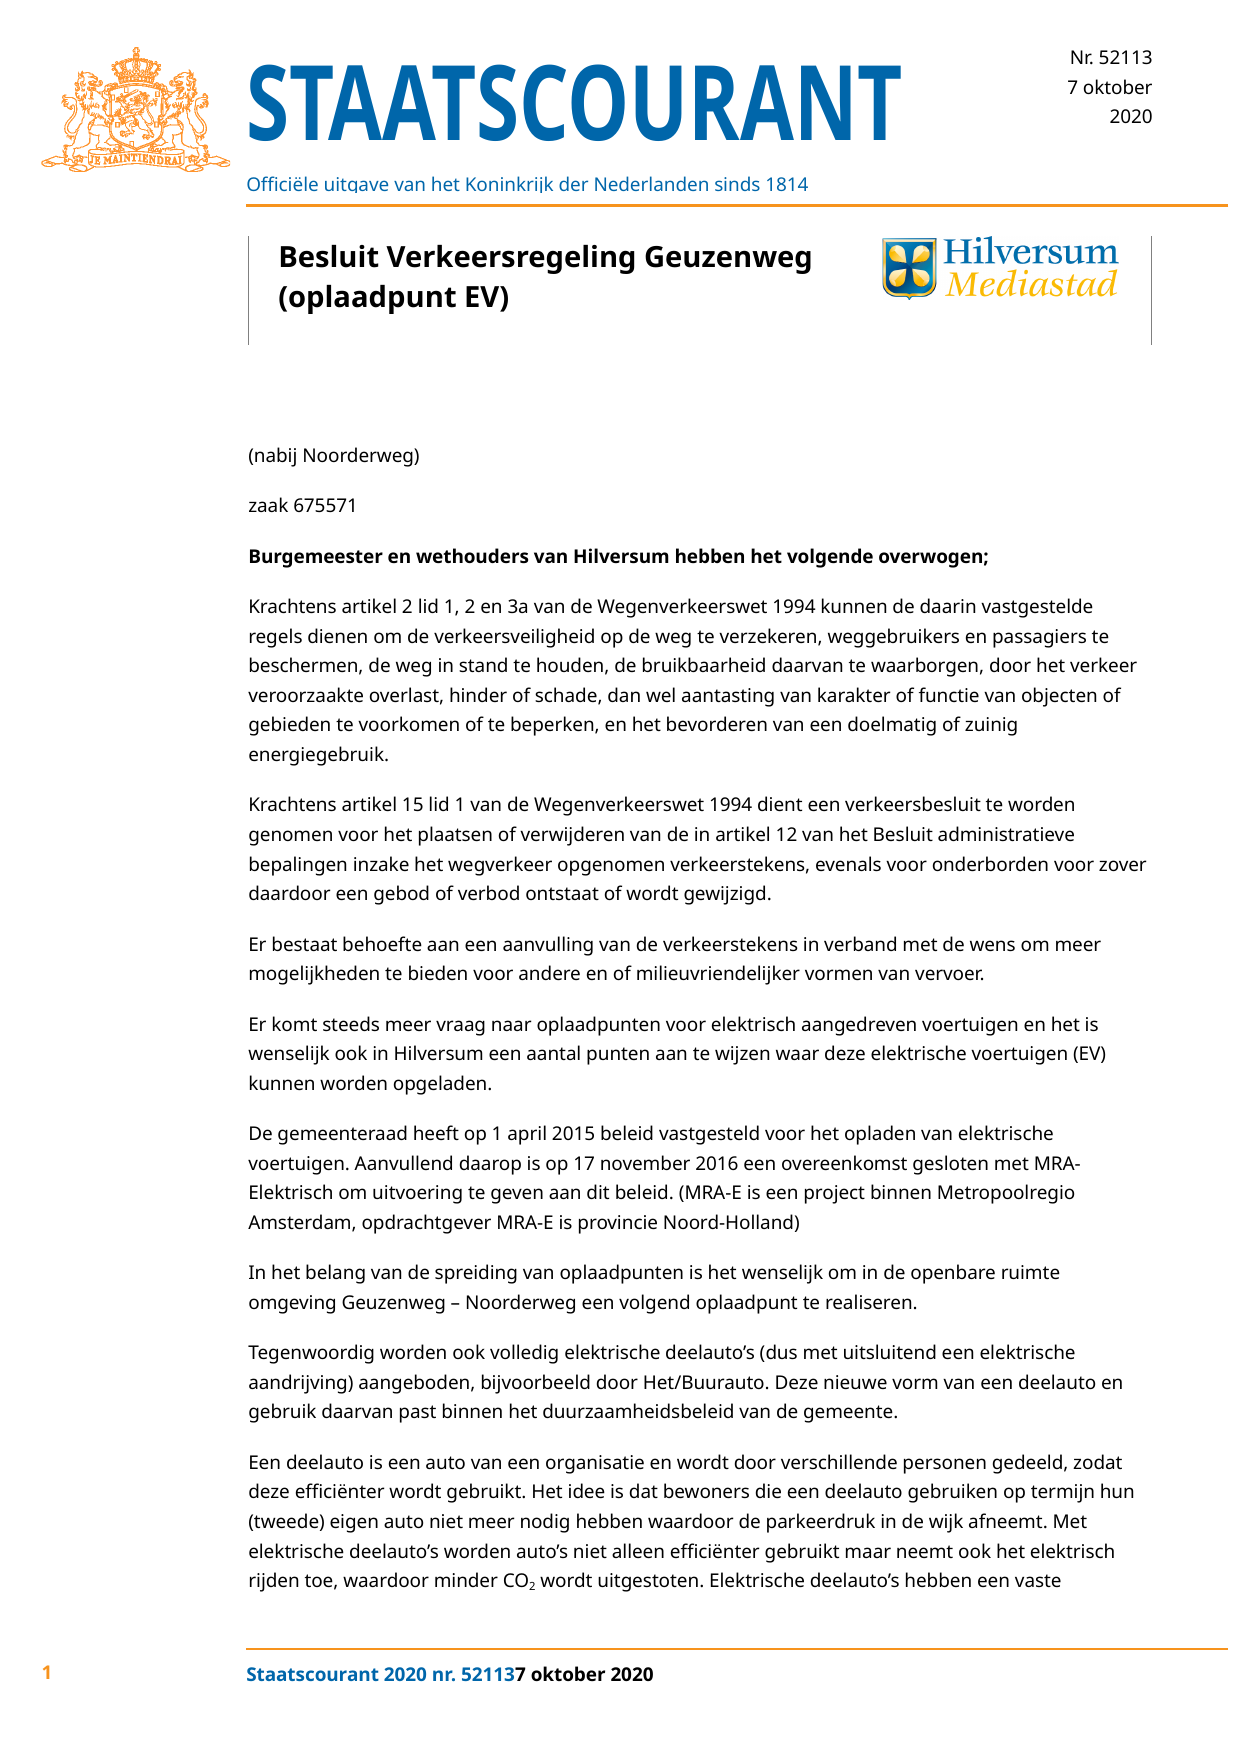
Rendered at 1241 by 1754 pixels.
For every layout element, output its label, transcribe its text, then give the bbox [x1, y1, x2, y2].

text Er bestaat behoefte aan een aanvulling van de verkeerstekens in verband met de wens om meer mogelijkheden te bieden voor andere en of milieuvriendelijker vormen van vervoer. [248, 931, 1152, 986]
text Er komt steeds meer vraag naar oplaadpunten voor elektrisch aangedreven voertuigen en het is wenselijk ook in Hilversum een aantal punten aan te wijzen waar deze elektrische voertuigen (EV) kunnen worden opgeladen. [248, 1011, 1152, 1096]
picture [882, 236, 1119, 300]
table_header [850, 300, 1151, 345]
text Krachtens artikel 15 lid 1 van de Wegenverkeerswet 1994 dient een verkeersbesluit te worden genomen voor het plaatsen of verwijderen van de in artikel 12 van het Besluit administratieve bepalingen inzake het wegverkeer opgenomen verkeerstekens, evenals voor onderborden voor zover daardoor een gebod of verbod ontstaat of wordt gewijzigd. [248, 792, 1152, 906]
text zaak 675571 [248, 492, 1152, 518]
text Tegenwoordig worden ook volledig elektrische deelauto’s (dus met uitsluitend een elektrische aandrijving) aangeboden, bijvoorbeeld door Het/Buurauto. Deze nieuwe vorm van een deelauto en gebruik daarvan past binnen het duurzaamheidsbeleid van de gemeente. [248, 1339, 1152, 1424]
text Burgemeester en wethouders van Hilversum hebben het volgende overwogen; [248, 543, 1152, 568]
text In het belang van de spreiding van oplaadpunten is het wenselijk om in de openbare ruimte omgeving Geuzenweg – Noorderweg een volgend oplaadpunt te realiseren. [248, 1259, 1152, 1315]
text Krachtens artikel 2 lid 1, 2 en 3a van de Wegenverkeerswet 1994 kunnen de daarin vastgestelde regels dienen om de verkeersveiligheid op de weg te verzekeren, weggebruikers en passagiers te beschermen, de weg in stand te houden, de bruikbaarheid daarvan te waarborgen, door het verkeer veroorzaakte overlast, hinder of schade, dan wel aantasting van karakter of functie van objecten of gebieden te voorkomen of te beperken, en het bevorderen van een doelmatig of zuinig energiegebruik. [248, 593, 1152, 767]
text De gemeenteraad heeft op 1 april 2015 beleid vastgesteld voor het opladen van elektrische voertuigen. Aanvullend daarop is op 17 november 2016 een overeenkomst gesloten met MRA-Elektrisch om uitvoering te geven aan dit beleid. (MRA-E is een project binnen Metropoolregio Amsterdam, opdrachtgever MRA-E is provincie Noord-Holland) [248, 1120, 1152, 1235]
table_header [850, 236, 882, 299]
table_header Besluit Verkeersregeling Geuzenweg (oplaadpunt EV) [249, 236, 850, 345]
text Een deelauto is een auto van een organisatie en wordt door verschillende personen gedeeld, zodat deze efficiënter wordt gebruikt. Het idee is dat bewoners die een deelauto gebruiken op termijn hun (tweede) eigen auto niet meer nodig hebben waardoor de parkeerdruk in de wijk afneemt. Met elektrische deelauto’s worden auto’s niet alleen efficiënter gebruikt maar neemt ook het elektrisch rijden toe, waardoor minder CO2 wordt uitgestoten. Elektrische deelauto’s hebben een vaste [248, 1449, 1152, 1593]
text (nabij Noorderweg) [248, 442, 1152, 468]
picture [41, 47, 231, 172]
table_header [1119, 236, 1151, 299]
